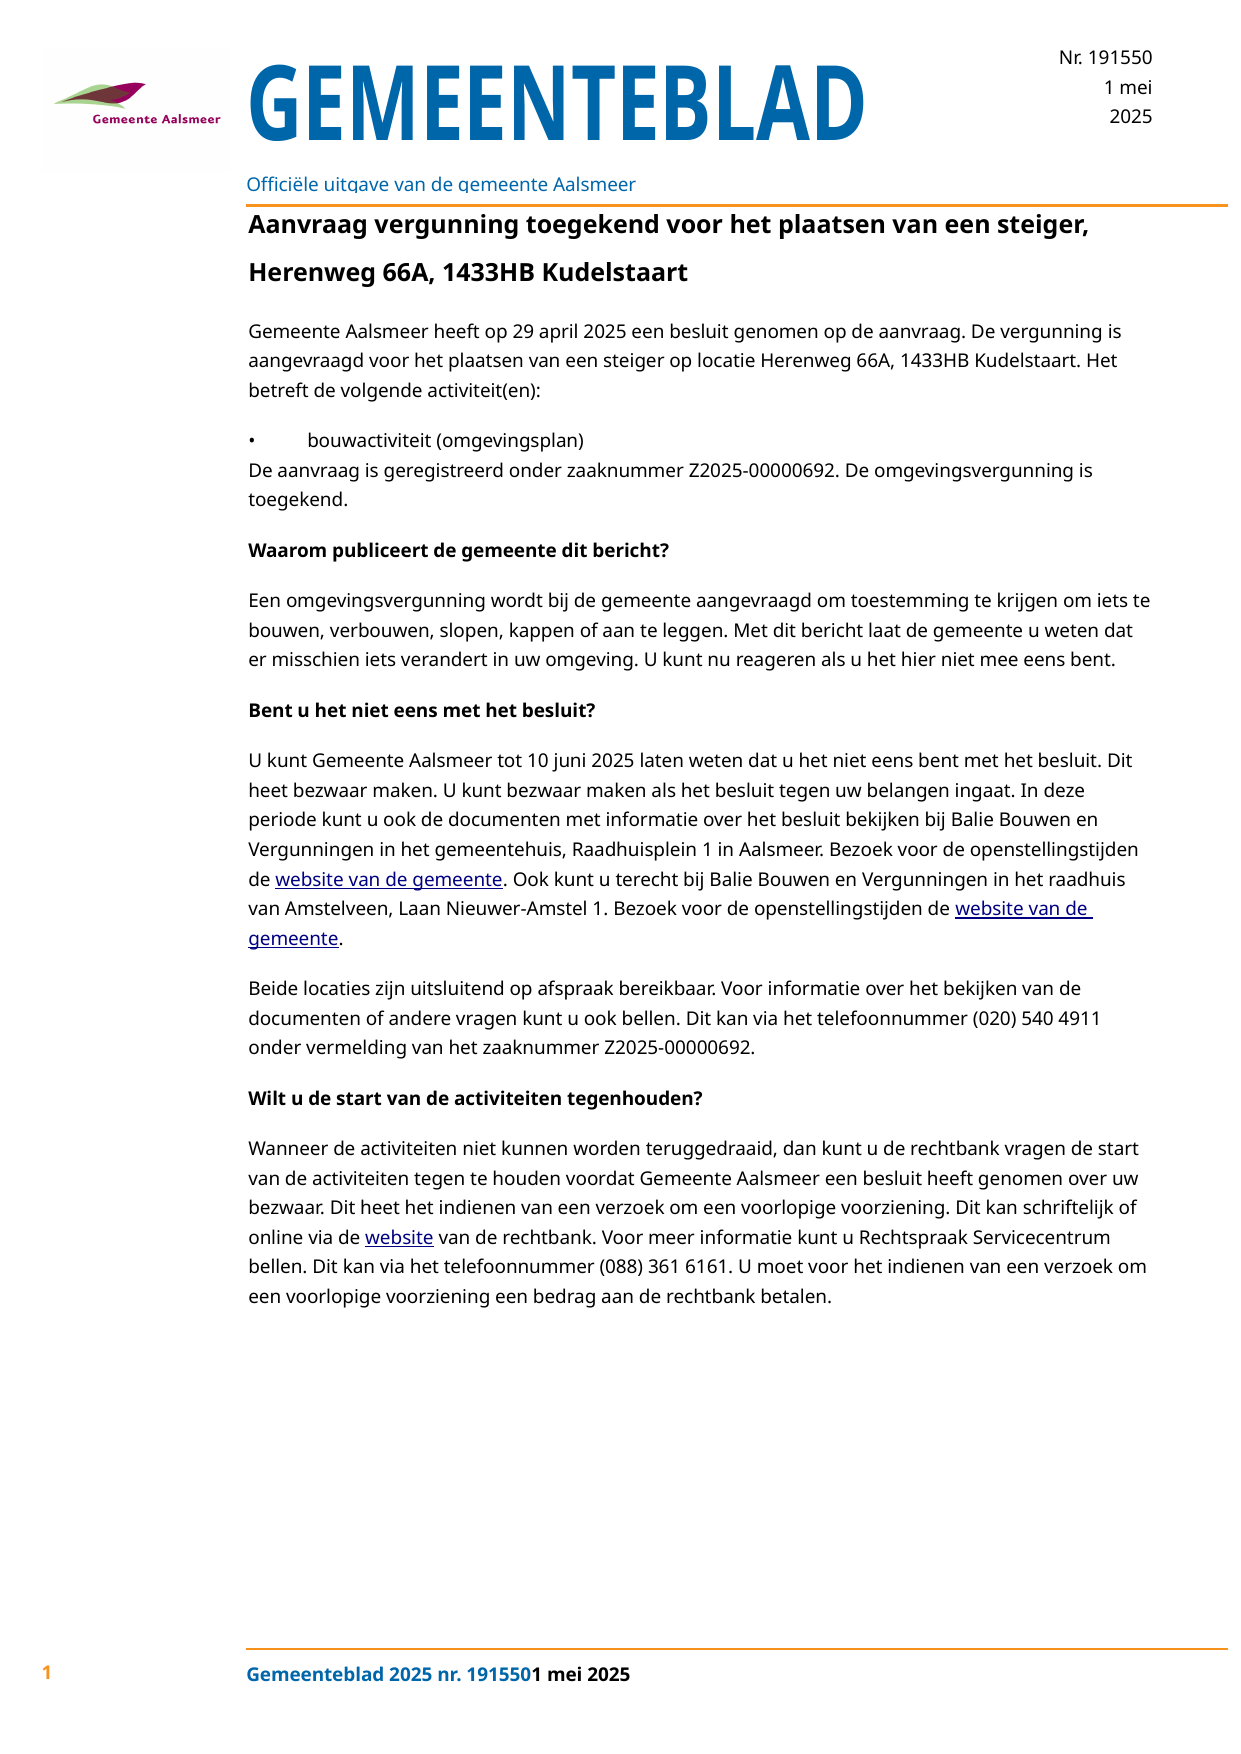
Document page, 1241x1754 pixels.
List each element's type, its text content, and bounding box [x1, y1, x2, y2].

text Wilt u de start van de activiteiten tegenhouden? [248, 1085, 1152, 1111]
picture [41, 47, 231, 172]
text Aanvraag vergunning toegekend voor het plaatsen van een steiger, Herenweg 66A, 1433HB Kudelstaart [248, 207, 1152, 288]
list bouwactiviteit (omgevingsplan) [248, 427, 1152, 453]
text Bent u het niet eens met het besluit? [248, 697, 1152, 723]
text Waarom publiceert de gemeente dit bericht? [248, 537, 1152, 563]
text Beide locaties zijn uitsluitend op afspraak bereikbaar. Voor informatie over het bekijken van de documenten of andere vragen kunt u ook bellen. Dit kan via het telefoonnummer (020) 540 4911 onder vermelding van het zaaknummer Z2025-00000692. [248, 975, 1152, 1060]
text De aanvraag is geregistreerd onder zaaknummer Z2025-00000692. De omgevingsvergunning is toegekend. [248, 457, 1152, 512]
text Een omgevingsvergunning wordt bij de gemeente aangevraagd om toestemming te krijgen om iets te bouwen, verbouwen, slopen, kappen of aan te leggen. Met dit bericht laat de gemeente u weten dat er misschien iets verandert in uw omgeving. U kunt nu reageren als u het hier niet mee eens bent. [248, 587, 1152, 672]
text U kunt Gemeente Aalsmeer tot 10 juni 2025 laten weten dat u het niet eens bent met het besluit. Dit heet bezwaar maken. U kunt bezwaar maken als het besluit tegen uw belangen ingaat. In deze periode kunt u ook de documenten met informatie over het besluit bekijken bij Balie Bouwen en Vergunningen in het gemeentehuis, Raadhuisplein 1 in Aalsmeer. Bezoek voor de openstellingstijden de website van de gemeente. Ook kunt u terecht bij Balie Bouwen en Vergunningen in het raadhuis van Amstelveen, Laan Nieuwer-Amstel 1. Bezoek voor de openstellingstijden de website van de gemeente. [248, 747, 1152, 951]
text Wanneer de activiteiten niet kunnen worden teruggedraaid, dan kunt u de rechtbank vragen de start van de activiteiten tegen te houden voordat Gemeente Aalsmeer een besluit heeft genomen over uw bezwaar. Dit heet het indienen van een verzoek om een voorlopige voorziening. Dit kan schriftelijk of online via de website van de rechtbank. Voor meer informatie kunt u Rechtspraak Servicecentrum bellen. Dit kan via het telefoonnummer (088) 361 6161. U moet voor het indienen van een verzoek om een voorlopige voorziening een bedrag aan de rechtbank betalen. [248, 1135, 1152, 1309]
text Gemeente Aalsmeer heeft op 29 april 2025 een besluit genomen op de aanvraag. De vergunning is aangevraagd voor het plaatsen van een steiger op locatie Herenweg 66A, 1433HB Kudelstaart. Het betreft de volgende activiteit(en): [248, 318, 1152, 403]
